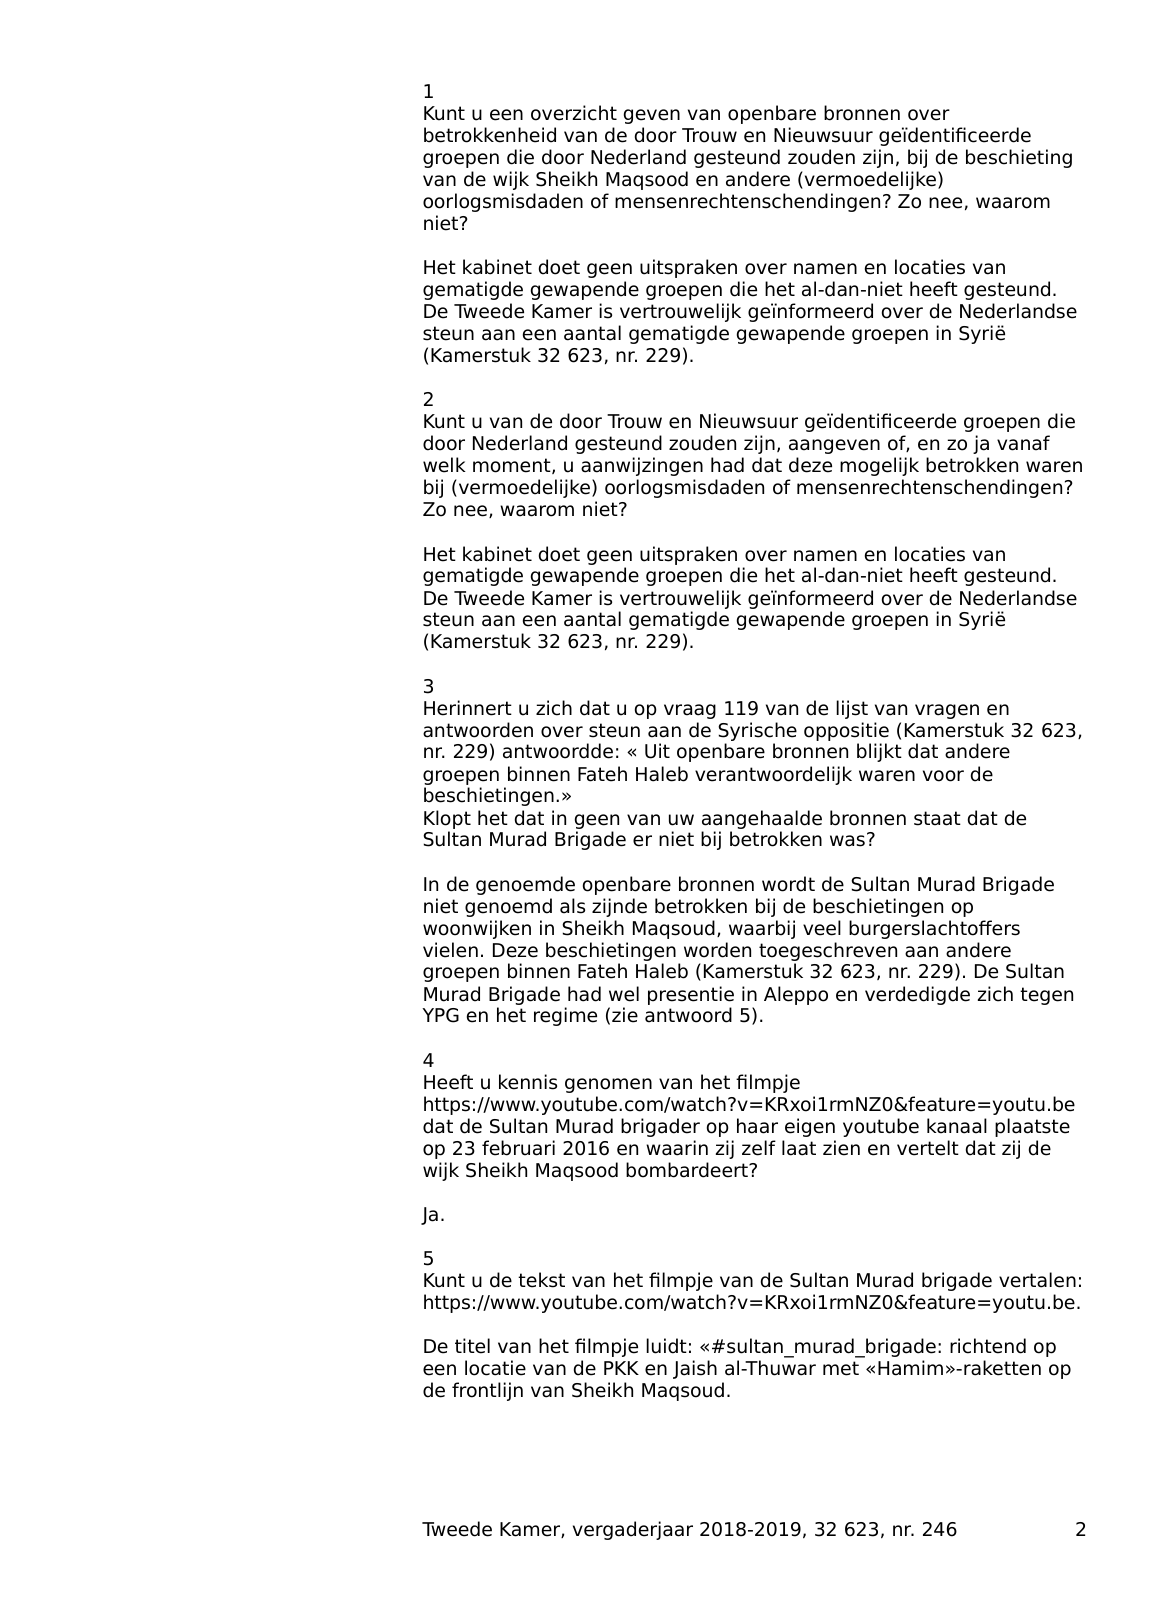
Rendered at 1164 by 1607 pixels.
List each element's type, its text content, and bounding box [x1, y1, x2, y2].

text 1 [422, 81, 1087, 103]
text Kunt u een overzicht geven van openbare bronnen over betrokkenheid van de door Trouw en Nieuwsuur geïdentificeerde groepen die door Nederland gesteund zouden zijn, bij de beschieting van de wijk Sheikh Maqsood en andere (vermoedelijke) oorlogsmisdaden of mensenrechtenschendingen? Zo nee, waarom niet? [422, 103, 1087, 235]
text 5 [422, 1248, 1087, 1270]
text Ja. [422, 1204, 1087, 1226]
text 3 [422, 676, 1087, 697]
text 4 [422, 1049, 1087, 1072]
text https://www.youtube.com/watch?v=KRxoi1rmNZ0&feature=youtu.be. [422, 1292, 1087, 1314]
text Kunt u de tekst van het filmpje van de Sultan Murad brigade vertalen: [422, 1270, 1087, 1292]
text 2 [422, 389, 1087, 411]
text Heeft u kennis genomen van het filmpje https://www.youtube.com/watch?v=KRxoi1rmNZ0&feature=youtu.be dat de Sultan Murad brigader op haar eigen youtube kanaal plaatste op 23 februari 2016 en waarin zij zelf laat zien en vertelt dat zij de wijk Sheikh Maqsood bombardeert? [422, 1072, 1087, 1181]
text Het kabinet doet geen uitspraken over namen en locaties van gematigde gewapende groepen die het al-dan-niet heeft gesteund. De Tweede Kamer is vertrouwelijk geïnformeerd over de Nederlandse steun aan een aantal gematigde gewapende groepen in Syrië (Kamerstuk 32 623, nr. 229). [422, 257, 1087, 367]
text Het kabinet doet geen uitspraken over namen en locaties van gematigde gewapende groepen die het al-dan-niet heeft gesteund. De Tweede Kamer is vertrouwelijk geïnformeerd over de Nederlandse steun aan een aantal gematigde gewapende groepen in Syrië (Kamerstuk 32 623, nr. 229). [422, 543, 1087, 653]
text Kunt u van de door Trouw en Nieuwsuur geïdentificeerde groepen die door Nederland gesteund zouden zijn, aangeven of, en zo ja vanaf welk moment, u aanwijzingen had dat deze mogelijk betrokken waren bij (vermoedelijke) oorlogsmisdaden of mensenrechtenschendingen? Zo nee, waarom niet? [422, 411, 1087, 521]
text Herinnert u zich dat u op vraag 119 van de lijst van vragen en antwoorden over steun aan de Syrische oppositie (Kamerstuk 32 623, nr. 229) antwoordde: « Uit openbare bronnen blijkt dat andere groepen binnen Fateh Haleb verantwoordelijk waren voor de beschietingen.» [422, 697, 1087, 807]
text Klopt het dat in geen van uw aangehaalde bronnen staat dat de Sultan Murad Brigade er niet bij betrokken was? [422, 807, 1087, 851]
text De titel van het filmpje luidt: «#sultan_murad_brigade: richtend op een locatie van de PKK en Jaish al-Thuwar met «Hamim»-raketten op de frontlijn van Sheikh Maqsoud. [422, 1336, 1087, 1402]
text In de genoemde openbare bronnen wordt de Sultan Murad Brigade niet genoemd als zijnde betrokken bij de beschietingen op woonwijken in Sheikh Maqsoud, waarbij veel burgerslachtoffers vielen. Deze beschietingen worden toegeschreven aan andere groepen binnen Fateh Haleb (Kamerstuk 32 623, nr. 229). De Sultan Murad Brigade had wel presentie in Aleppo en verdedigde zich tegen YPG en het regime (zie antwoord 5). [422, 873, 1087, 1027]
